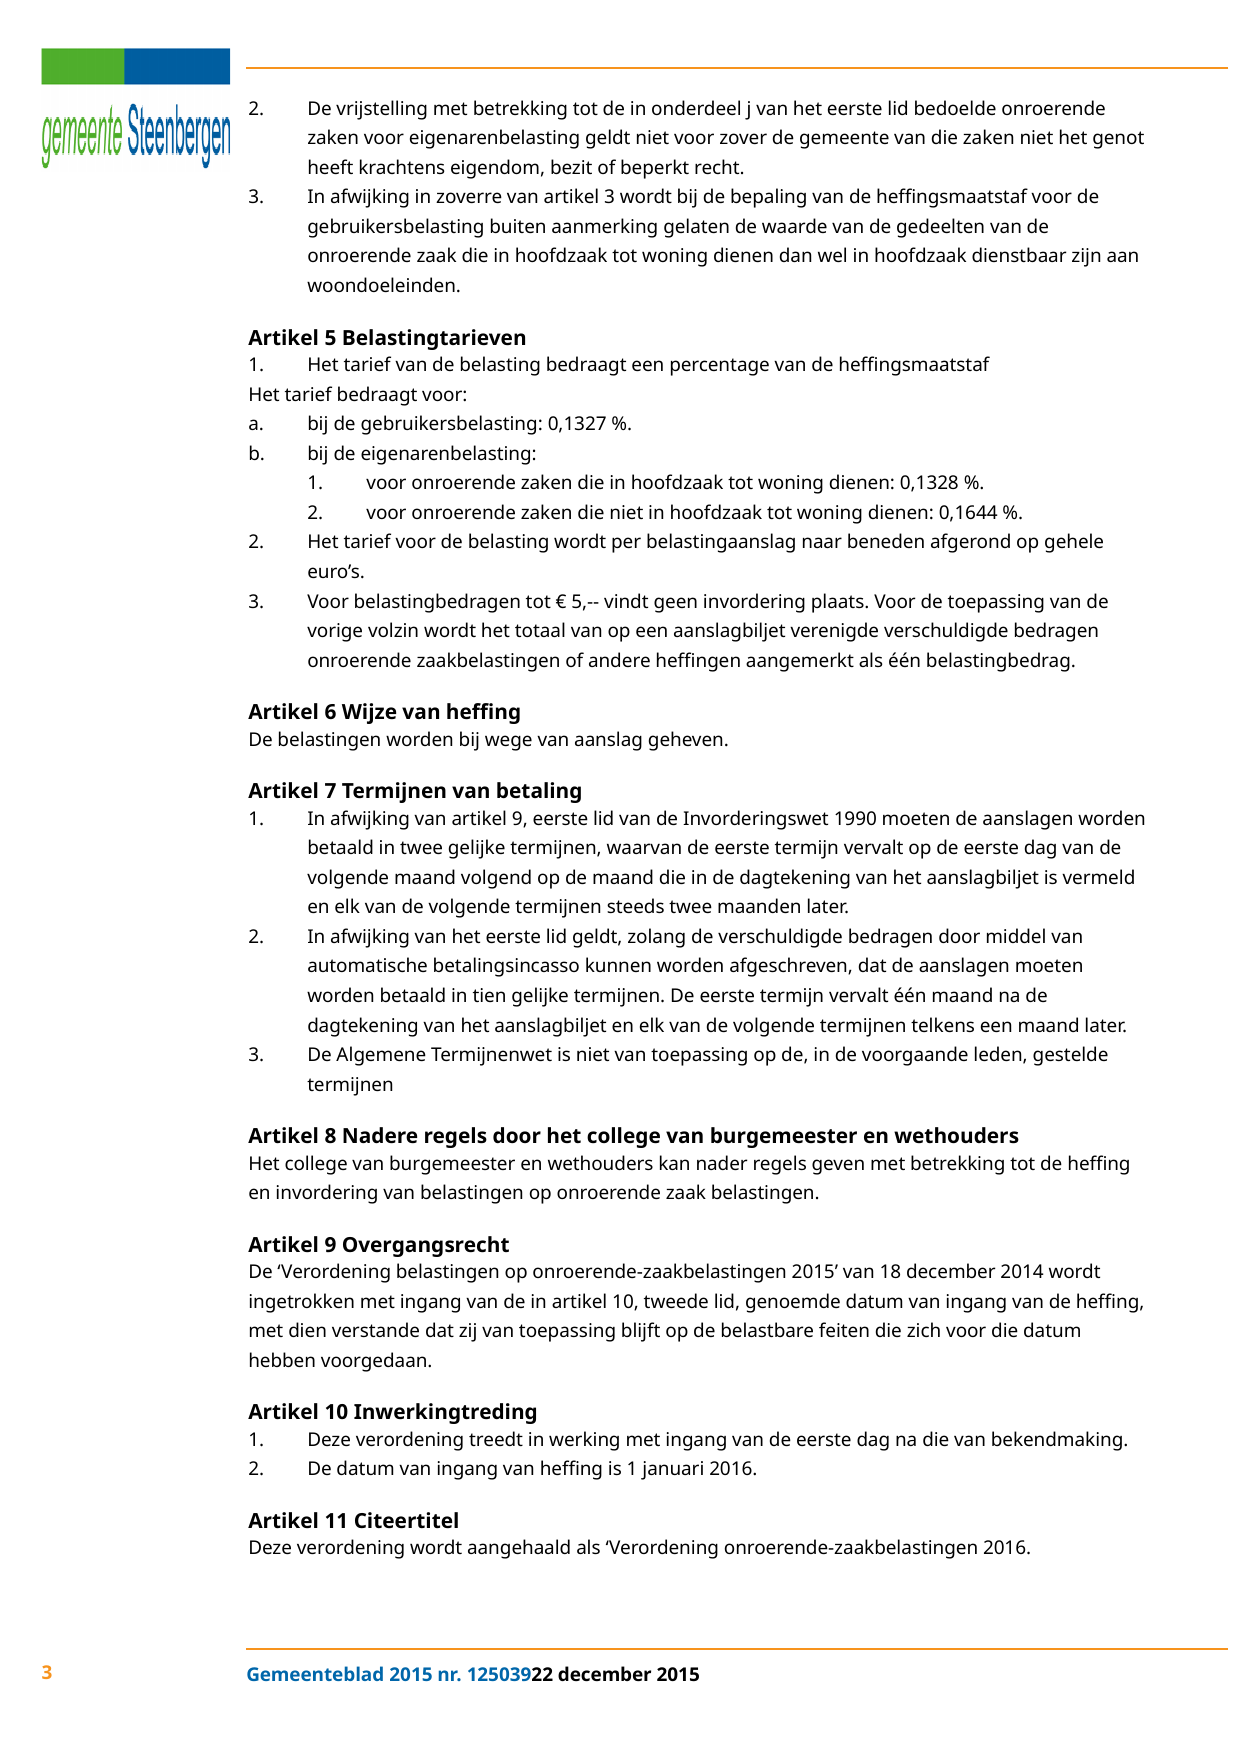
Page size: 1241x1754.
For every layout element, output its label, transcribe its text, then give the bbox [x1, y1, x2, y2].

text Artikel 9 Overgangsrecht [248, 1230, 1152, 1258]
text Het college van burgemeester en wethouders kan nader regels geven met betrekking tot de heffing en invordering van belastingen op onroerende zaak belastingen. [248, 1150, 1152, 1205]
text Artikel 7 Termijnen van betaling [248, 776, 1152, 805]
list Het tarief van de belasting bedraagt een percentage van de heffingsmaatstaf [248, 351, 1152, 377]
text Artikel 10 Inwerkingtreding [248, 1397, 1152, 1426]
list Deze verordening treedt in werking met ingang van de eerste dag na die van bekendmaking. [248, 1426, 1152, 1452]
text Deze verordening wordt aangehaald als ‘Verordening onroerende-zaakbelastingen 2016. [248, 1534, 1152, 1560]
list voor onroerende zaken die in hoofdzaak tot woning dienen: 0,1328 %. [307, 469, 1152, 495]
text De belastingen worden bij wege van aanslag geheven. [248, 726, 1152, 752]
list De Algemene Termijnenwet is niet van toepassing op de, in de voorgaande leden, gestelde termijnen [248, 1041, 1152, 1097]
text Artikel 11 Citeertitel [248, 1506, 1152, 1534]
list De vrijstelling met betrekking tot de in onderdeel j van het eerste lid bedoelde onroerende zaken voor eigenarenbelasting geldt niet voor zover de gemeente van die zaken niet het genot heeft krachtens eigendom, bezit of beperkt recht. [248, 95, 1152, 180]
list In afwijking in zoverre van artikel 3 wordt bij de bepaling van de heffingsmaatstaf voor de gebruikersbelasting buiten aanmerking gelaten de waarde van de gedeelten van de onroerende zaak die in hoofdzaak tot woning dienen dan wel in hoofdzaak dienstbaar zijn aan woondoeleinden. [248, 183, 1152, 298]
list De datum van ingang van heffing is 1 januari 2016. [248, 1455, 1152, 1481]
list voor onroerende zaken die niet in hoofdzaak tot woning dienen: 0,1644 %. [307, 499, 1152, 525]
list In afwijking van het eerste lid geldt, zolang de verschuldigde bedragen door middel van automatische betalingsincasso kunnen worden afgeschreven, dat de aanslagen moeten worden betaald in tien gelijke termijnen. De eerste termijn vervalt één maand na de dagtekening van het aanslagbiljet en elk van de volgende termijnen telkens een maand later. [248, 923, 1152, 1037]
text De ‘Verordening belastingen op onroerende-zaakbelastingen 2015’ van 18 december 2014 wordt ingetrokken met ingang van de in artikel 10, tweede lid, genoemde datum van ingang van de heffing, met dien verstande dat zij van toepassing blijft op de belastbare feiten die zich voor die datum hebben voorgedaan. [248, 1258, 1152, 1373]
text Artikel 5 Belastingtarieven [248, 323, 1152, 351]
text Artikel 6 Wijze van heffing [248, 697, 1152, 726]
text Artikel 8 Nadere regels door het college van burgemeester en wethouders [248, 1121, 1152, 1150]
text Het tarief bedraagt voor: [248, 381, 1152, 406]
list bij de gebruikersbelasting: 0,1327 %. [248, 410, 1152, 436]
list Voor belastingbedragen tot € 5,-- vindt geen invordering plaats. Voor de toepassing van de vorige volzin wordt het totaal van op een aanslagbiljet verenigde verschuldigde bedragen onroerende zaakbelastingen of andere heffingen aangemerkt als één belastingbedrag. [248, 588, 1152, 673]
list In afwijking van artikel 9, eerste lid van de Invorderingswet 1990 moeten de aanslagen worden betaald in twee gelijke termijnen, waarvan de eerste termijn vervalt op de eerste dag van de volgende maand volgend op de maand die in de dagtekening van het aanslagbiljet is vermeld en elk van de volgende termijnen steeds twee maanden later. [248, 805, 1152, 919]
picture [41, 47, 231, 172]
list bij de eigenarenbelasting: [248, 440, 1152, 466]
list Het tarief voor de belasting wordt per belastingaanslag naar beneden afgerond op gehele euro’s. [248, 529, 1152, 584]
